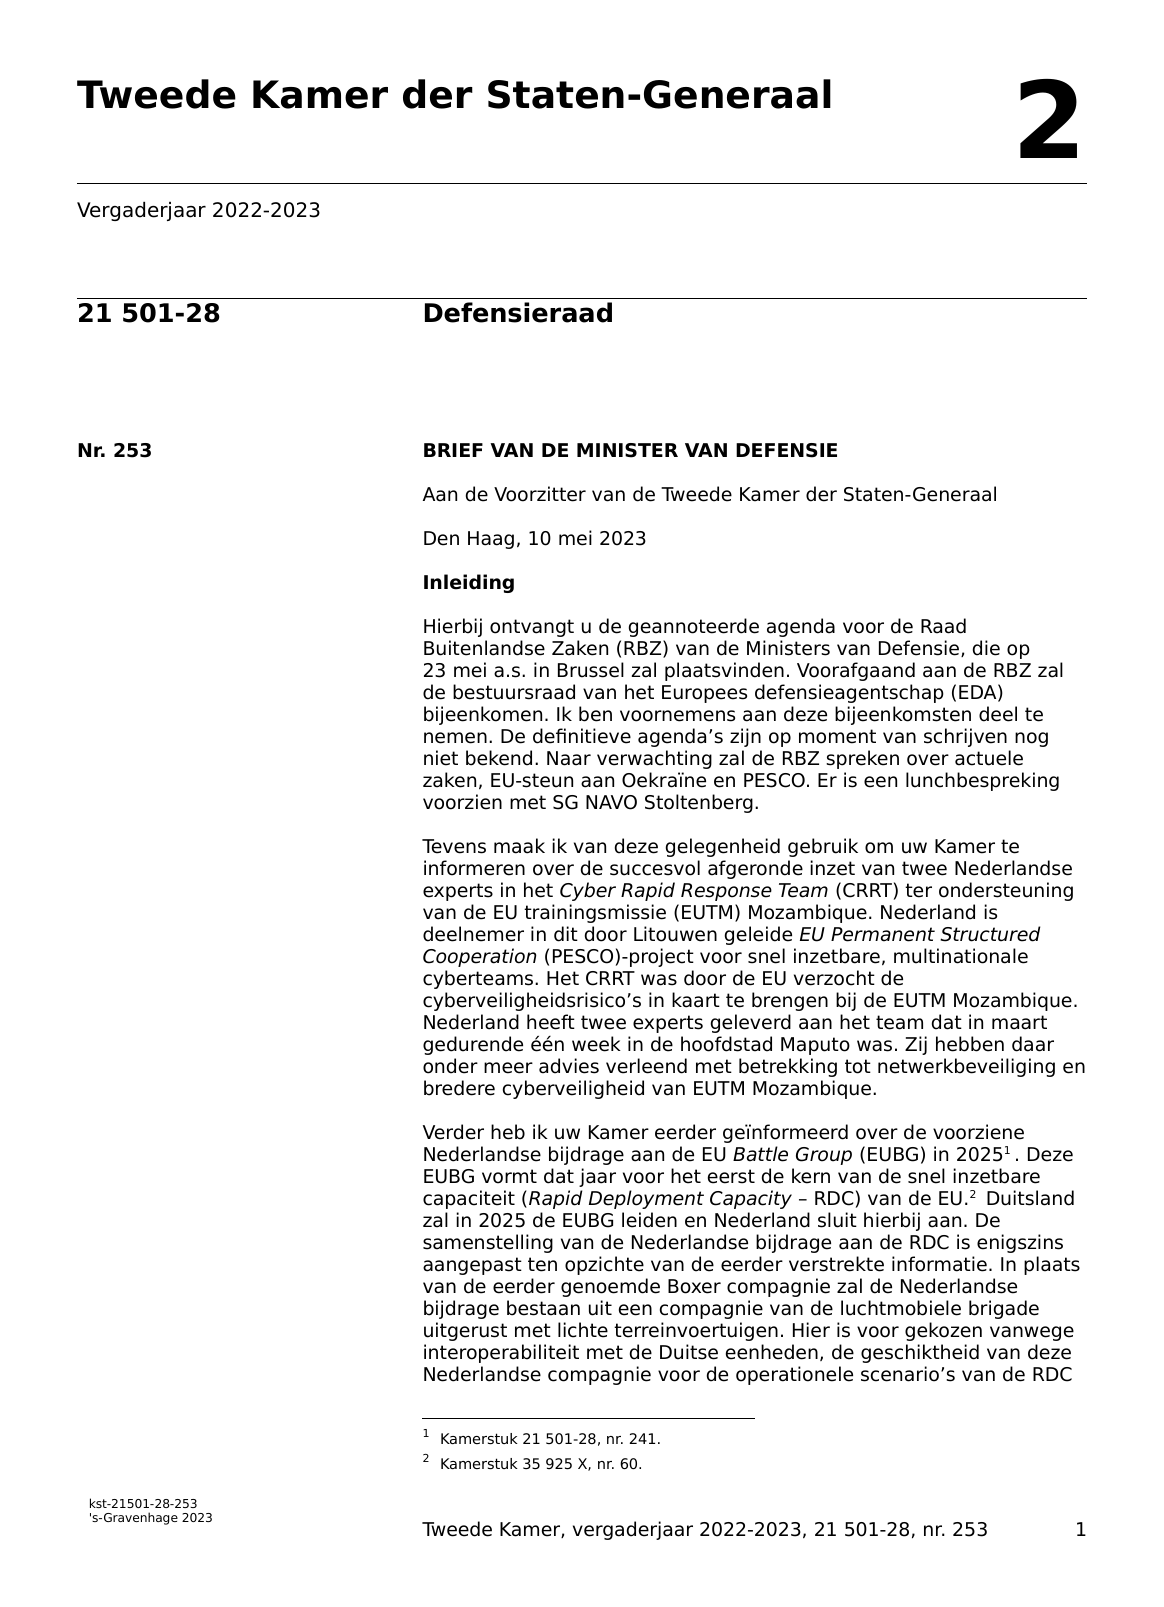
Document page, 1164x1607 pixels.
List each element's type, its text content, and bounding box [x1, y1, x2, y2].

text Verder heb ik uw Kamer eerder geïnformeerd over de voorziene Nederlandse bijdrage aan de EU Battle Group (EUBG) in 2025. Deze EUBG vormt dat jaar voor het eerst de kern van de snel inzetbare capaciteit (Rapid Deployment Capacity – RDC) van de EU. Duitsland zal in 2025 de EUBG leiden en Nederland sluit hierbij aan. De samenstelling van de Nederlandse bijdrage aan de RDC is enigszins aangepast ten opzichte van de eerder verstrekte informatie. In plaats van de eerder genoemde Boxer compagnie zal de Nederlandse bijdrage bestaan uit een compagnie van de luchtmobiele brigade uitgerust met lichte terreinvoertuigen. Hier is voor gekozen vanwege interoperabiliteit met de Duitse eenheden, de geschiktheid van deze Nederlandse compagnie voor de operationele scenario’s van de RDC [422, 1122, 1087, 1386]
text Den Haag, 10 mei 2023 [422, 528, 1087, 550]
subtitle 21 501-28 Defensieraad [77, 299, 1087, 329]
table_header Tweede Kamer der Staten-Generaal [77, 59, 886, 183]
subtitle Nr. 253 BRIEF VAN DE MINISTER VAN DEFENSIE [77, 440, 1087, 462]
text Hierbij ontvangt u de geannoteerde agenda voor de Raad Buitenlandse Zaken (RBZ) van de Ministers van Defensie, die op 23 mei a.s. in Brussel zal plaatsvinden. Voorafgaand aan de RBZ zal de bestuursraad van het Europees defensieagentschap (EDA) bijeenkomen. Ik ben voornemens aan deze bijeenkomsten deel te nemen. De definitieve agenda’s zijn op moment van schrijven nog niet bekend. Naar verwachting zal de RBZ spreken over actuele zaken, EU-steun aan Oekraïne en PESCO. Er is een lunchbespreking voorzien met SG NAVO Stoltenberg. [422, 616, 1087, 814]
table_cell Vergaderjaar 2022-2023 [77, 184, 1087, 298]
text kst-21501-28-253 [88, 1497, 323, 1511]
text Aan de Voorzitter van de Tweede Kamer der Staten-Generaal [422, 484, 1087, 506]
subtitle Inleiding [422, 572, 1087, 594]
text Tevens maak ik van deze gelegenheid gebruik om uw Kamer te informeren over de succesvol afgeronde inzet van twee Nederlandse experts in het Cyber Rapid Response Team (CRRT) ter ondersteuning van de EU trainingsmissie (EUTM) Mozambique. Nederland is deelnemer in dit door Litouwen geleide EU Permanent Structured Cooperation (PESCO)-project voor snel inzetbare, multinationale cyberteams. Het CRRT was door de EU verzocht de cyberveiligheidsrisico’s in kaart te brengen bij de EUTM Mozambique. Nederland heeft twee experts geleverd aan het team dat in maart gedurende één week in de hoofdstad Maputo was. Zij hebben daar onder meer advies verleend met betrekking tot netwerkbeveiliging en bredere cyberveiligheid van EUTM Mozambique. [422, 836, 1087, 1100]
table_header 2 [886, 59, 1087, 183]
text Kamerstuk 21 501-28, nr. 241. [422, 1427, 1087, 1449]
text Kamerstuk 35 925 X, nr. 60. [422, 1452, 1087, 1474]
text 's-Gravenhage 2023 [88, 1511, 323, 1525]
